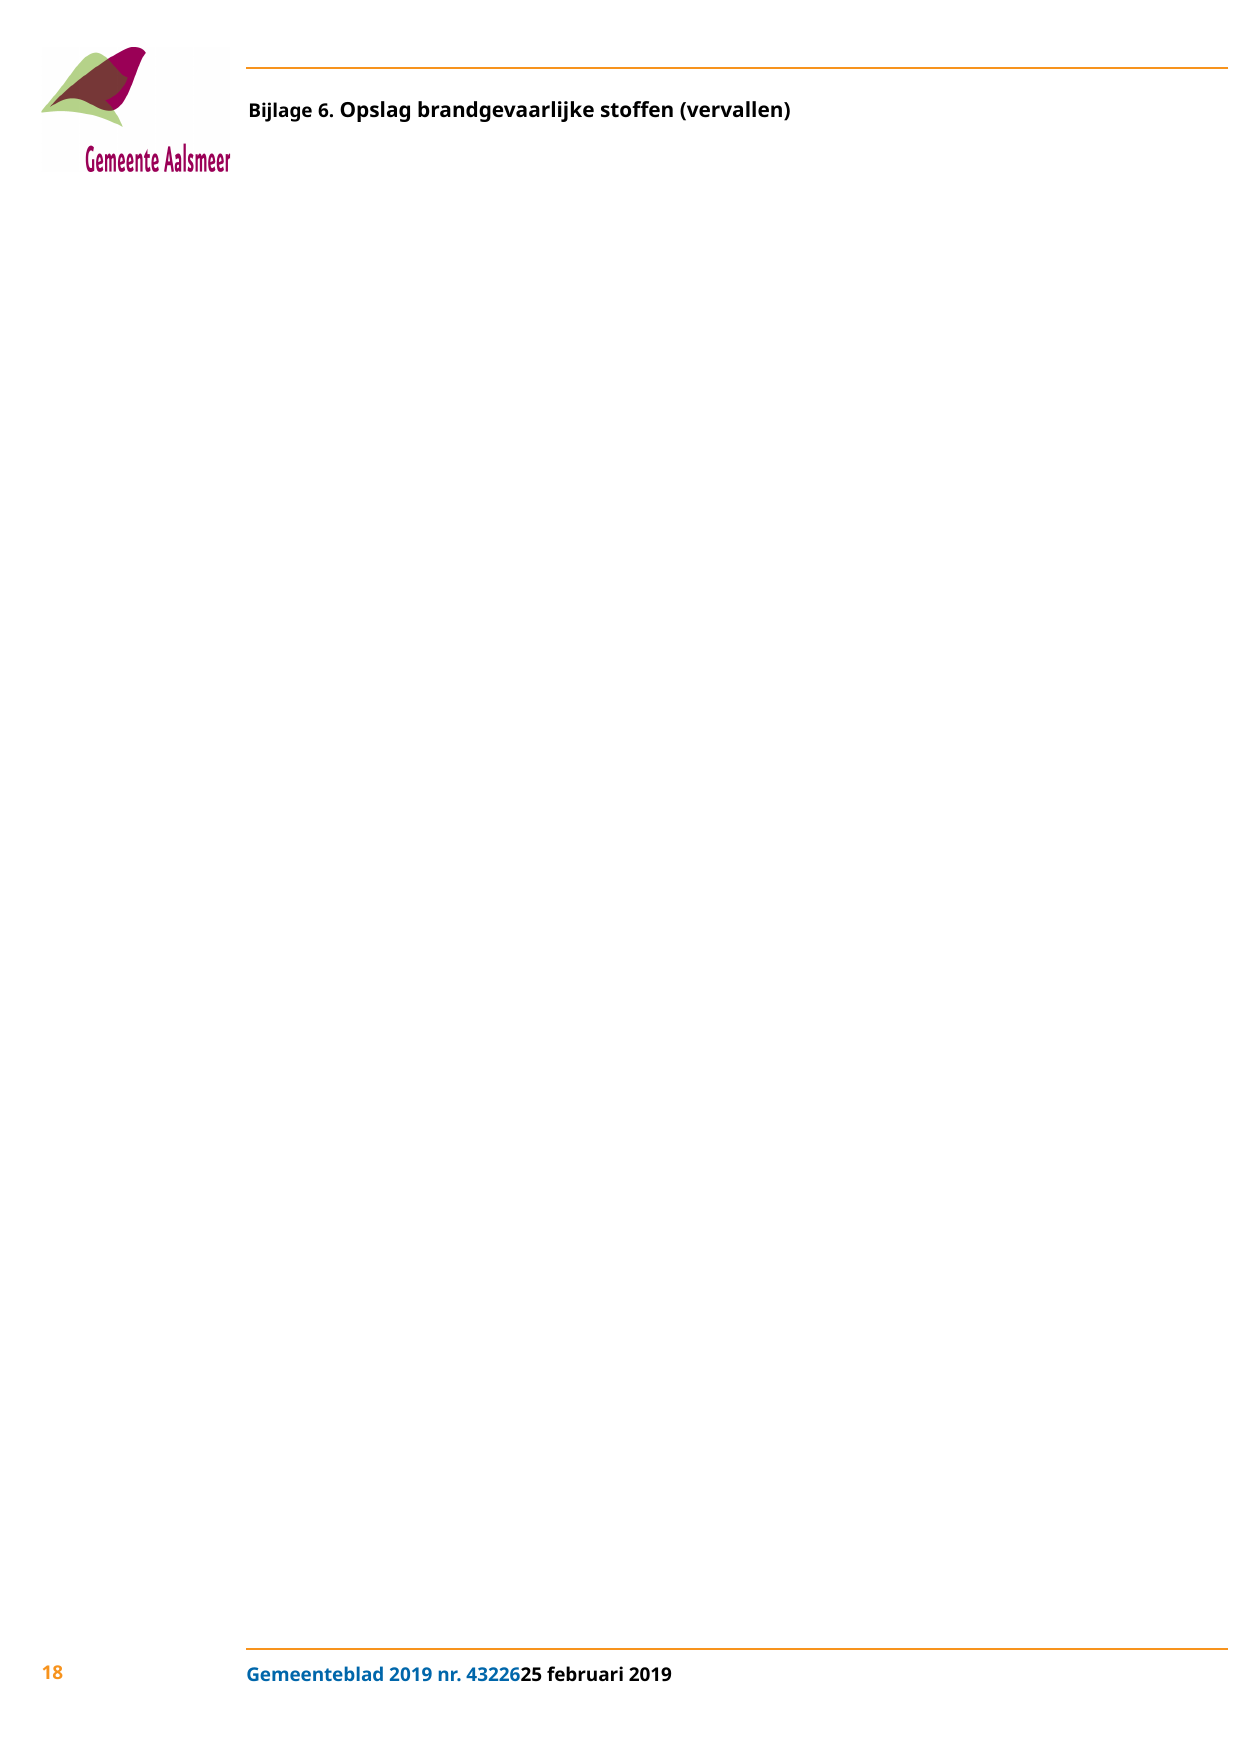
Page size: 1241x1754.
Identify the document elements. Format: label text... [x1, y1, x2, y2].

picture [41, 47, 231, 172]
text Bijlage 6. Opslag brandgevaarlijke stoffen (vervallen) [248, 95, 1152, 123]
